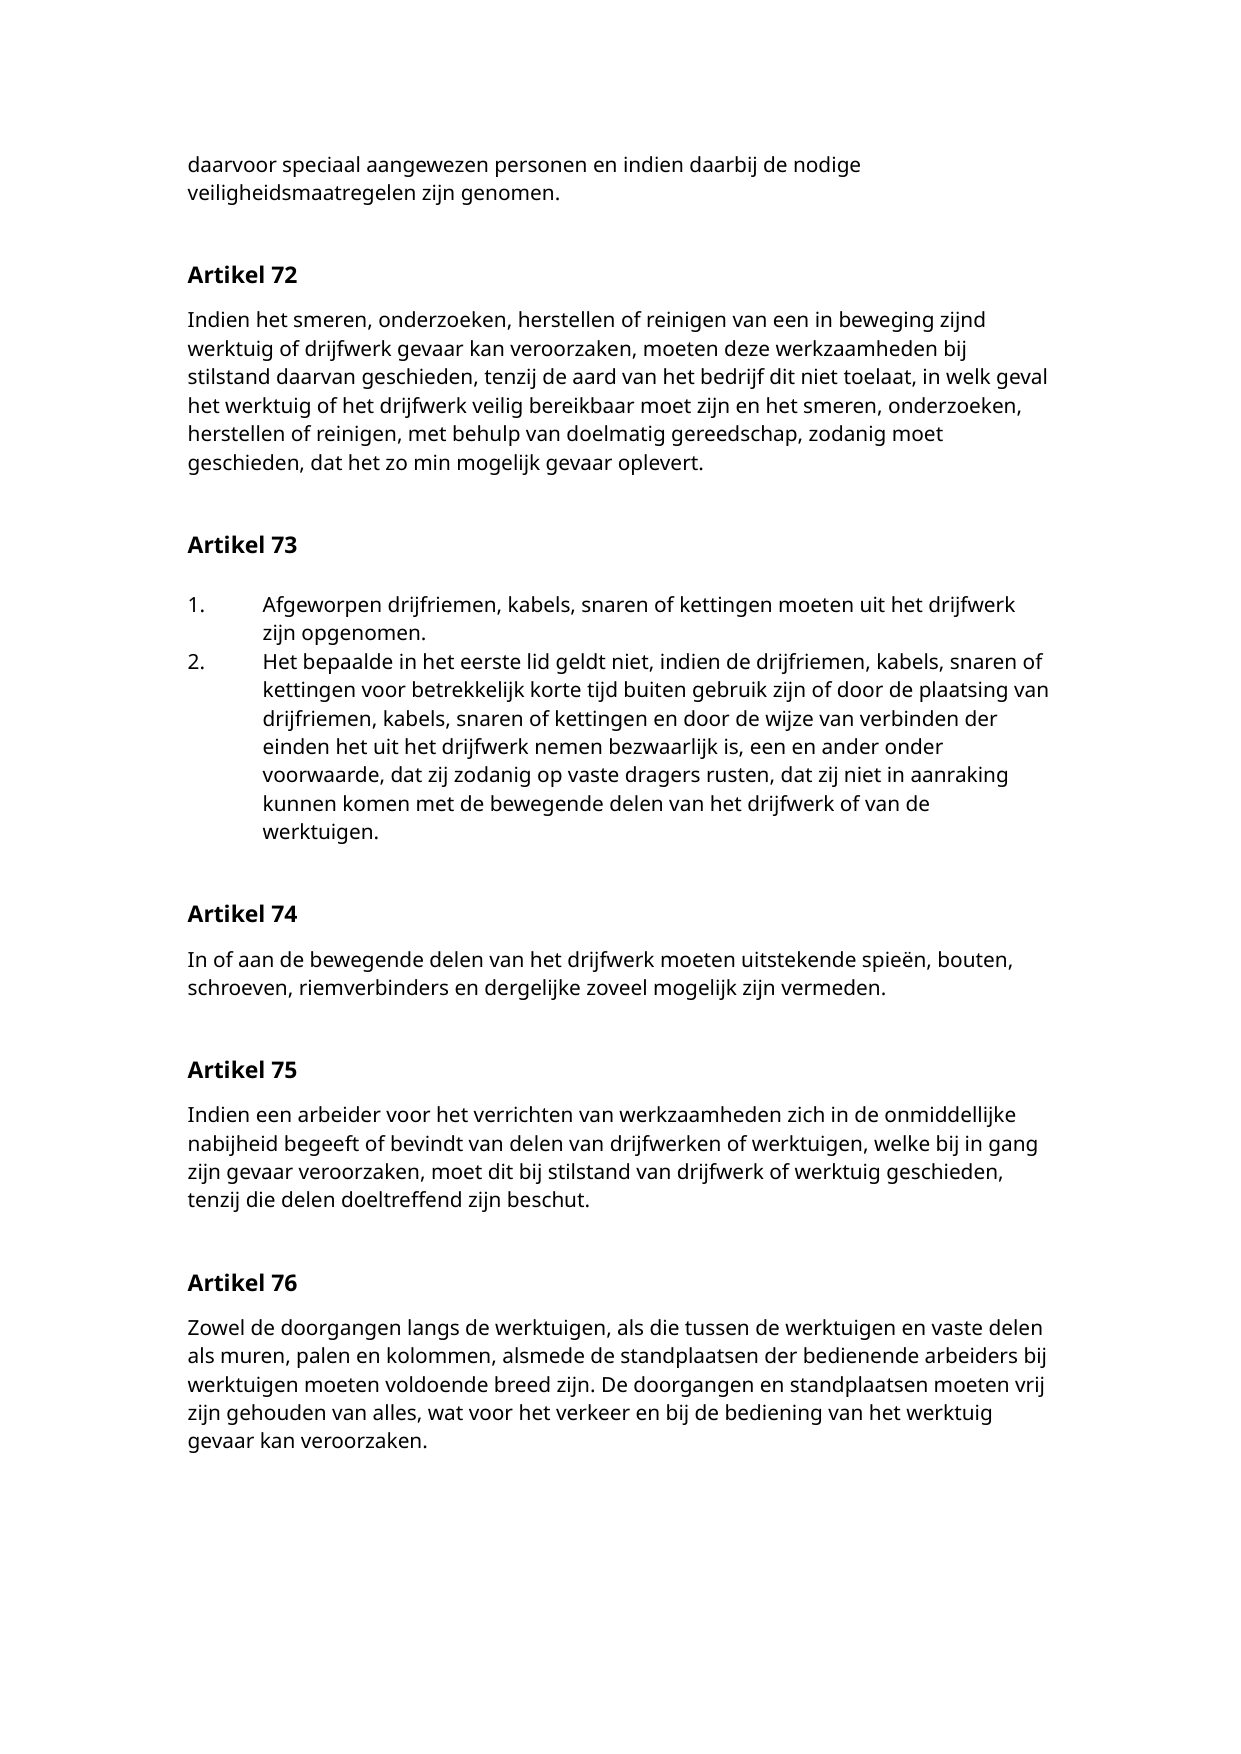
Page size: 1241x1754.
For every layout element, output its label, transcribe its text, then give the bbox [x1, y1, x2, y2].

subtitle Artikel 76 [187, 1267, 1053, 1298]
text Indien het smeren, onderzoeken, herstellen of reinigen van een in beweging zijnd werktuig of drijfwerk gevaar kan veroorzaken, moeten deze werkzaamheden bij stilstand daarvan geschieden, tenzij de aard van het bedrijf dit niet toelaat, in welk geval het werktuig of het drijfwerk veilig bereikbaar moet zijn en het smeren, onderzoeken, herstellen of reinigen, met behulp van doelmatig gereedschap, zodanig moet geschieden, dat het zo min mogelijk gevaar oplevert. [187, 306, 1053, 476]
list Het bepaalde in het eerste lid geldt niet, indien de drijfriemen, kabels, snaren of kettingen voor betrekkelijk korte tijd buiten gebruik zijn of door de plaatsing van drijfriemen, kabels, snaren of kettingen en door de wijze van verbinden der einden het uit het drijfwerk nemen bezwaarlijk is, een en ander onder voorwaarde, dat zij zodanig op vaste dragers rusten, dat zij niet in aanraking kunnen komen met de bewegende delen van het drijfwerk of van de werktuigen. [187, 647, 1053, 846]
text Zowel de doorgangen langs de werktuigen, als die tussen de werktuigen en vaste delen als muren, palen en kolommen, alsmede de standplaatsen der bedienende arbeiders bij werktuigen moeten voldoende breed zijn. De doorgangen en standplaatsen moeten vrij zijn gehouden van alles, wat voor het verkeer en bij de bediening van het werktuig gevaar kan veroorzaken. [187, 1313, 1053, 1455]
list Afgeworpen drijfriemen, kabels, snaren of kettingen moeten uit het drijfwerk zijn opgenomen. [187, 590, 1053, 647]
subtitle Artikel 75 [187, 1054, 1053, 1085]
subtitle Artikel 72 [187, 259, 1053, 291]
text In of aan de bewegende delen van het drijfwerk moeten uitstekende spieën, bouten, schroeven, riemverbinders en dergelijke zoveel mogelijk zijn vermeden. [187, 945, 1053, 1002]
text Indien een arbeider voor het verrichten van werkzaamheden zich in de onmiddellijke nabijheid begeeft of bevindt van delen van drijfwerken of werktuigen, welke bij in gang zijn gevaar veroorzaken, moet dit bij stilstand van drijfwerk of werktuig geschieden, tenzij die delen doeltreffend zijn beschut. [187, 1100, 1053, 1214]
subtitle Artikel 74 [187, 898, 1053, 930]
text daarvoor speciaal aangewezen personen en indien daarbij de nodige veiligheidsmaatregelen zijn genomen. [187, 150, 1053, 207]
subtitle Artikel 73 [187, 529, 1053, 560]
